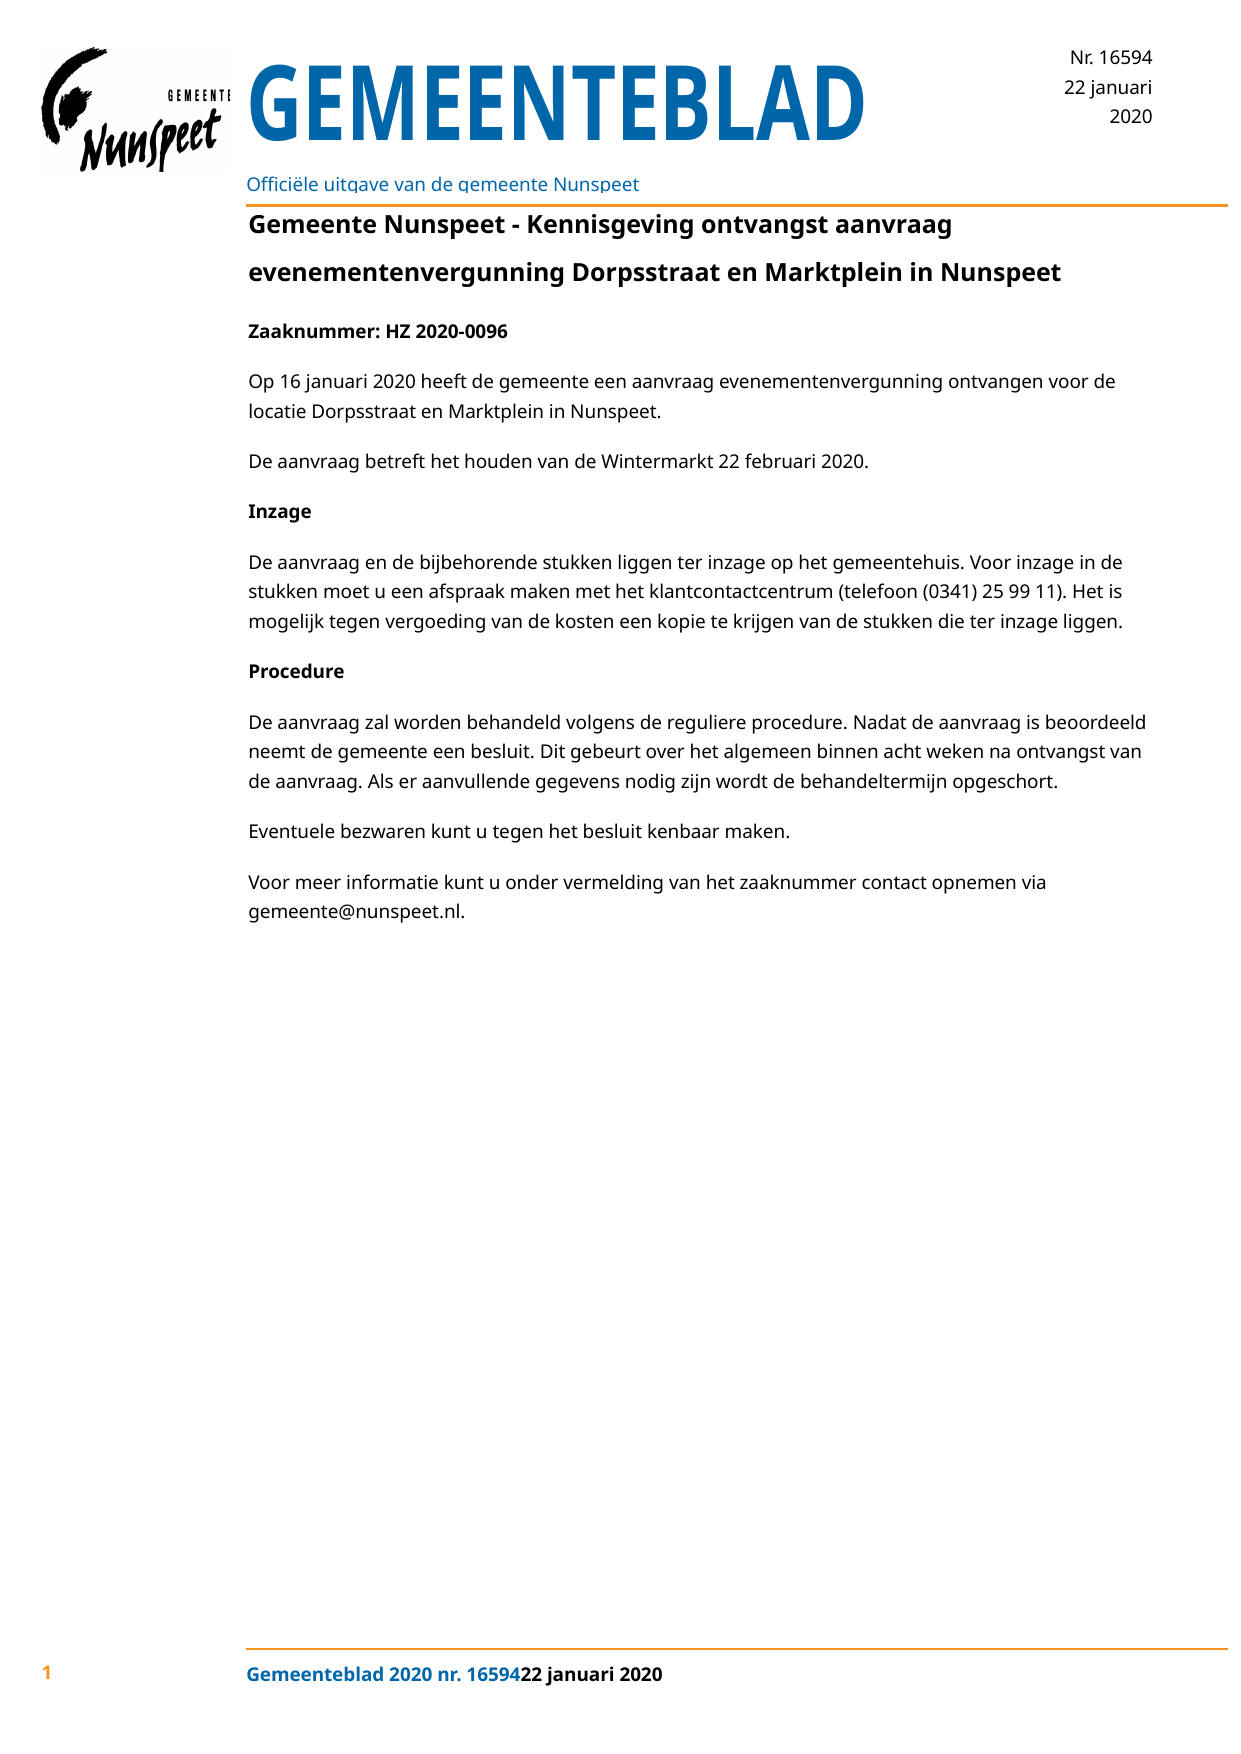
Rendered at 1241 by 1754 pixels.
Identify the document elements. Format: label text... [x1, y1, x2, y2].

text Procedure [248, 659, 1152, 684]
picture [41, 47, 231, 172]
text Gemeente Nunspeet - Kennisgeving ontvangst aanvraag evenementenvergunning Dorpsstraat en Marktplein in Nunspeet [248, 207, 1152, 288]
text Op 16 januari 2020 heeft de gemeente een aanvraag evenementenvergunning ontvangen voor de locatie Dorpsstraat en Marktplein in Nunspeet. [248, 368, 1152, 424]
text Zaaknummer: HZ 2020-0096 [248, 318, 1152, 344]
text De aanvraag en de bijbehorende stukken liggen ter inzage op het gemeentehuis. Voor inzage in de stukken moet u een afspraak maken met het klantcontactcentrum (telefoon (0341) 25 99 11). Het is mogelijk tegen vergoeding van de kosten een kopie te krijgen van de stukken die ter inzage liggen. [248, 549, 1152, 634]
text Inzage [248, 499, 1152, 524]
text Eventuele bezwaren kunt u tegen het besluit kenbaar maken. [248, 819, 1152, 844]
text De aanvraag betreft het houden van de Wintermarkt 22 februari 2020. [248, 448, 1152, 474]
text Voor meer informatie kunt u onder vermelding van het zaaknummer contact opnemen via gemeente@nunspeet.nl. [248, 869, 1152, 924]
text De aanvraag zal worden behandeld volgens de reguliere procedure. Nadat de aanvraag is beoordeeld neemt de gemeente een besluit. Dit gebeurt over het algemeen binnen acht weken na ontvangst van de aanvraag. Als er aanvullende gegevens nodig zijn wordt de behandeltermijn opgeschort. [248, 709, 1152, 794]
